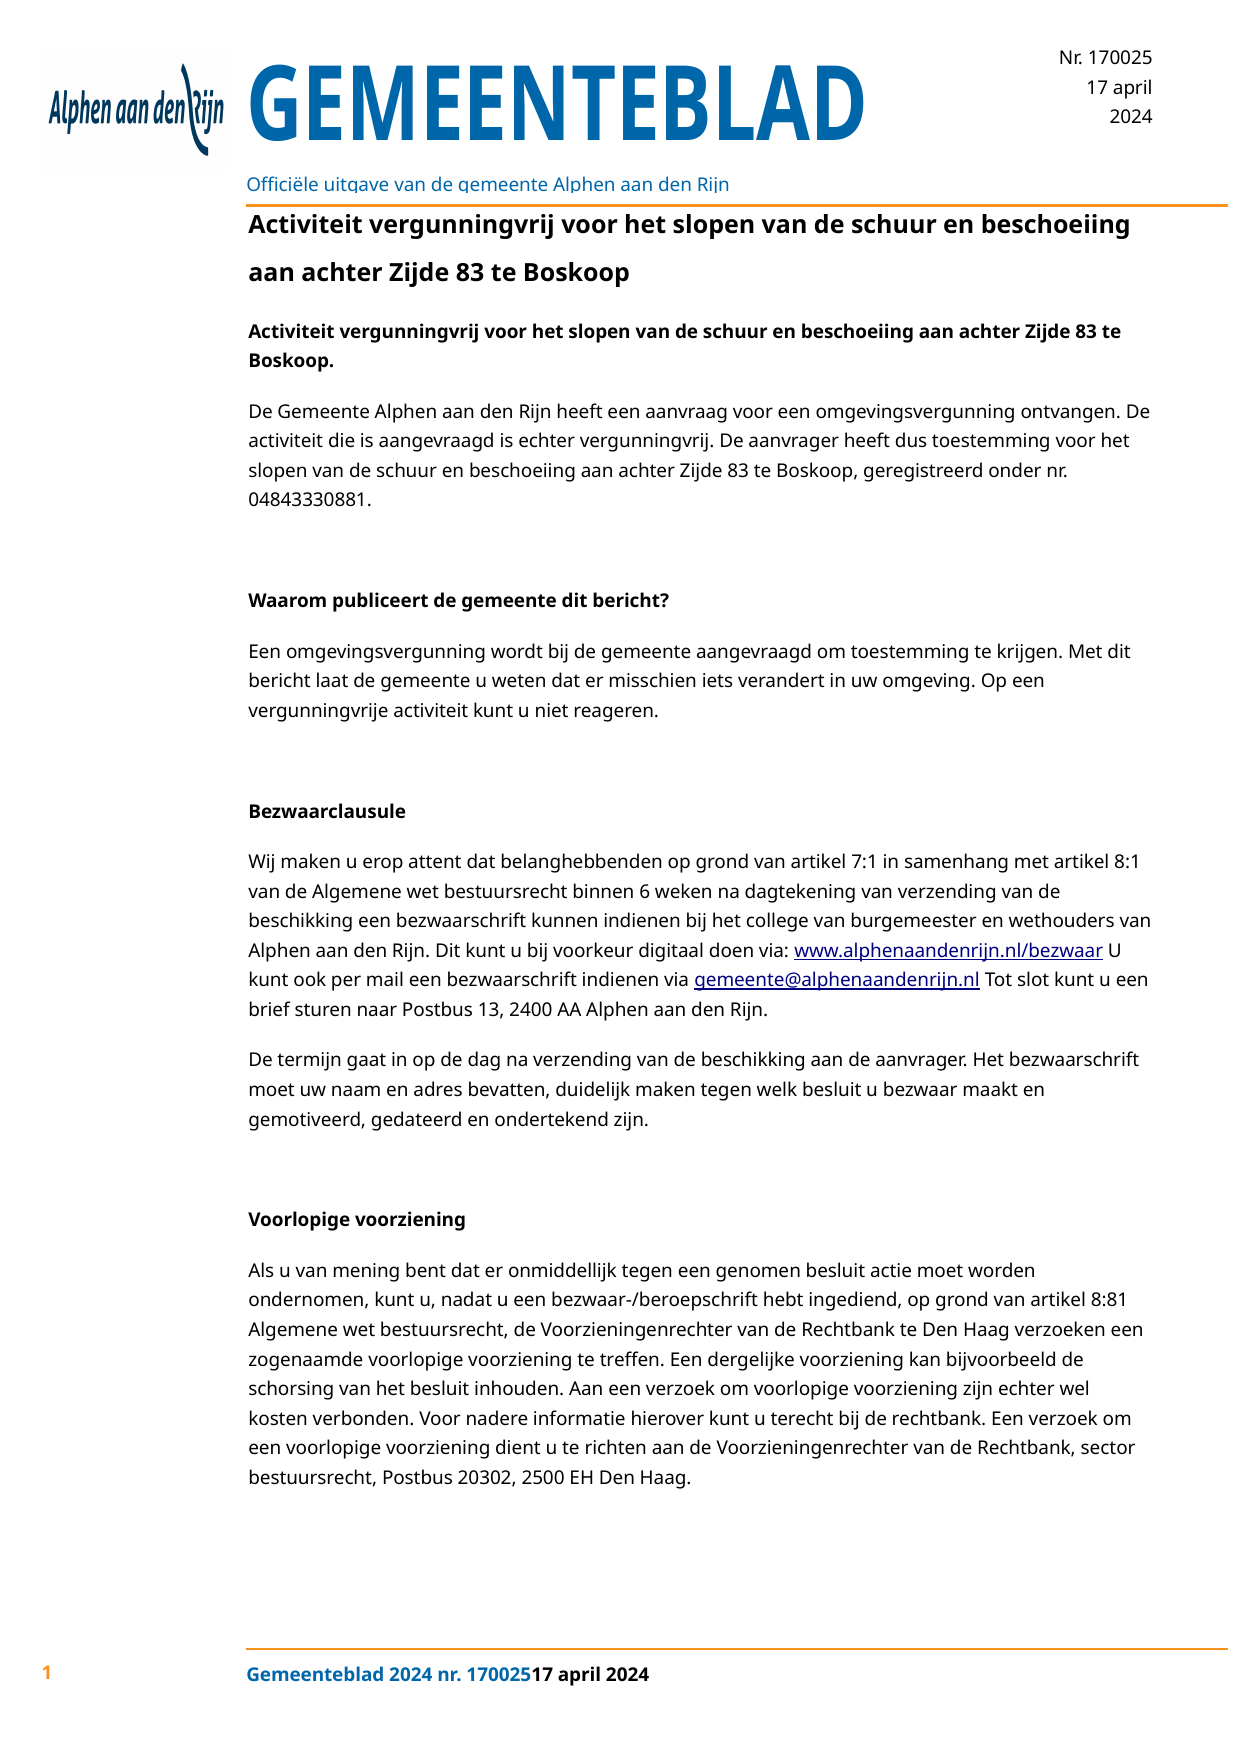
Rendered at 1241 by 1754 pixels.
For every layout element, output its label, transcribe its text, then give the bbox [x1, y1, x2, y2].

text Activiteit vergunningvrij voor het slopen van de schuur en beschoeiing aan achter Zijde 83 te Boskoop. [248, 318, 1152, 373]
text De termijn gaat in op de dag na verzending van de beschikking aan de aanvrager. Het bezwaarschrift moet uw naam en adres bevatten, duidelijk maken tegen welk besluit u bezwaar maakt en gemotiveerd, gedateerd en ondertekend zijn. [248, 1047, 1152, 1132]
text Wij maken u erop attent dat belanghebbenden op grond van artikel 7:1 in samenhang met artikel 8:1 van de Algemene wet bestuursrecht binnen 6 weken na dagtekening van verzending van de beschikking een bezwaarschrift kunnen indienen bij het college van burgemeester en wethouders van Alphen aan den Rijn. Dit kunt u bij voorkeur digitaal doen via: www.alphenaandenrijn.nl/bezwaar U kunt ook per mail een bezwaarschrift indienen via gemeente@alphenaandenrijn.nl Tot slot kunt u een brief sturen naar Postbus 13, 2400 AA Alphen aan den Rijn. [248, 848, 1152, 1022]
text Bezwaarclausule [248, 798, 1152, 824]
text De Gemeente Alphen aan den Rijn heeft een aanvraag voor een omgevingsvergunning ontvangen. De activiteit die is aangevraagd is echter vergunningvrij. De aanvrager heeft dus toestemming voor het slopen van de schuur en beschoeiing aan achter Zijde 83 te Boskoop, geregistreerd onder nr. 04843330881. [248, 398, 1152, 512]
picture [41, 47, 231, 172]
text Waarom publiceert de gemeente dit bericht? [248, 587, 1152, 613]
text Voorlopige voorziening [248, 1207, 1152, 1232]
text Als u van mening bent dat er onmiddellijk tegen een genomen besluit actie moet worden ondernomen, kunt u, nadat u een bezwaar-/beroepschrift hebt ingediend, op grond van artikel 8:81 Algemene wet bestuursrecht, de Voorzieningenrechter van de Rechtbank te Den Haag verzoeken een zogenaamde voorlopige voorziening te treffen. Een dergelijke voorziening kan bijvoorbeeld de schorsing van het besluit inhouden. Aan een verzoek om voorlopige voorziening zijn echter wel kosten verbonden. Voor nadere informatie hierover kunt u terecht bij de rechtbank. Een verzoek om een voorlopige voorziening dient u te richten aan de Voorzieningenrechter van de Rechtbank, sector bestuursrecht, Postbus 20302, 2500 EH Den Haag. [248, 1257, 1152, 1490]
text Een omgevingsvergunning wordt bij de gemeente aangevraagd om toestemming te krijgen. Met dit bericht laat de gemeente u weten dat er misschien iets verandert in uw omgeving. Op een vergunningvrije activiteit kunt u niet reageren. [248, 638, 1152, 723]
text Activiteit vergunningvrij voor het slopen van de schuur en beschoeiing aan achter Zijde 83 te Boskoop [248, 207, 1152, 288]
